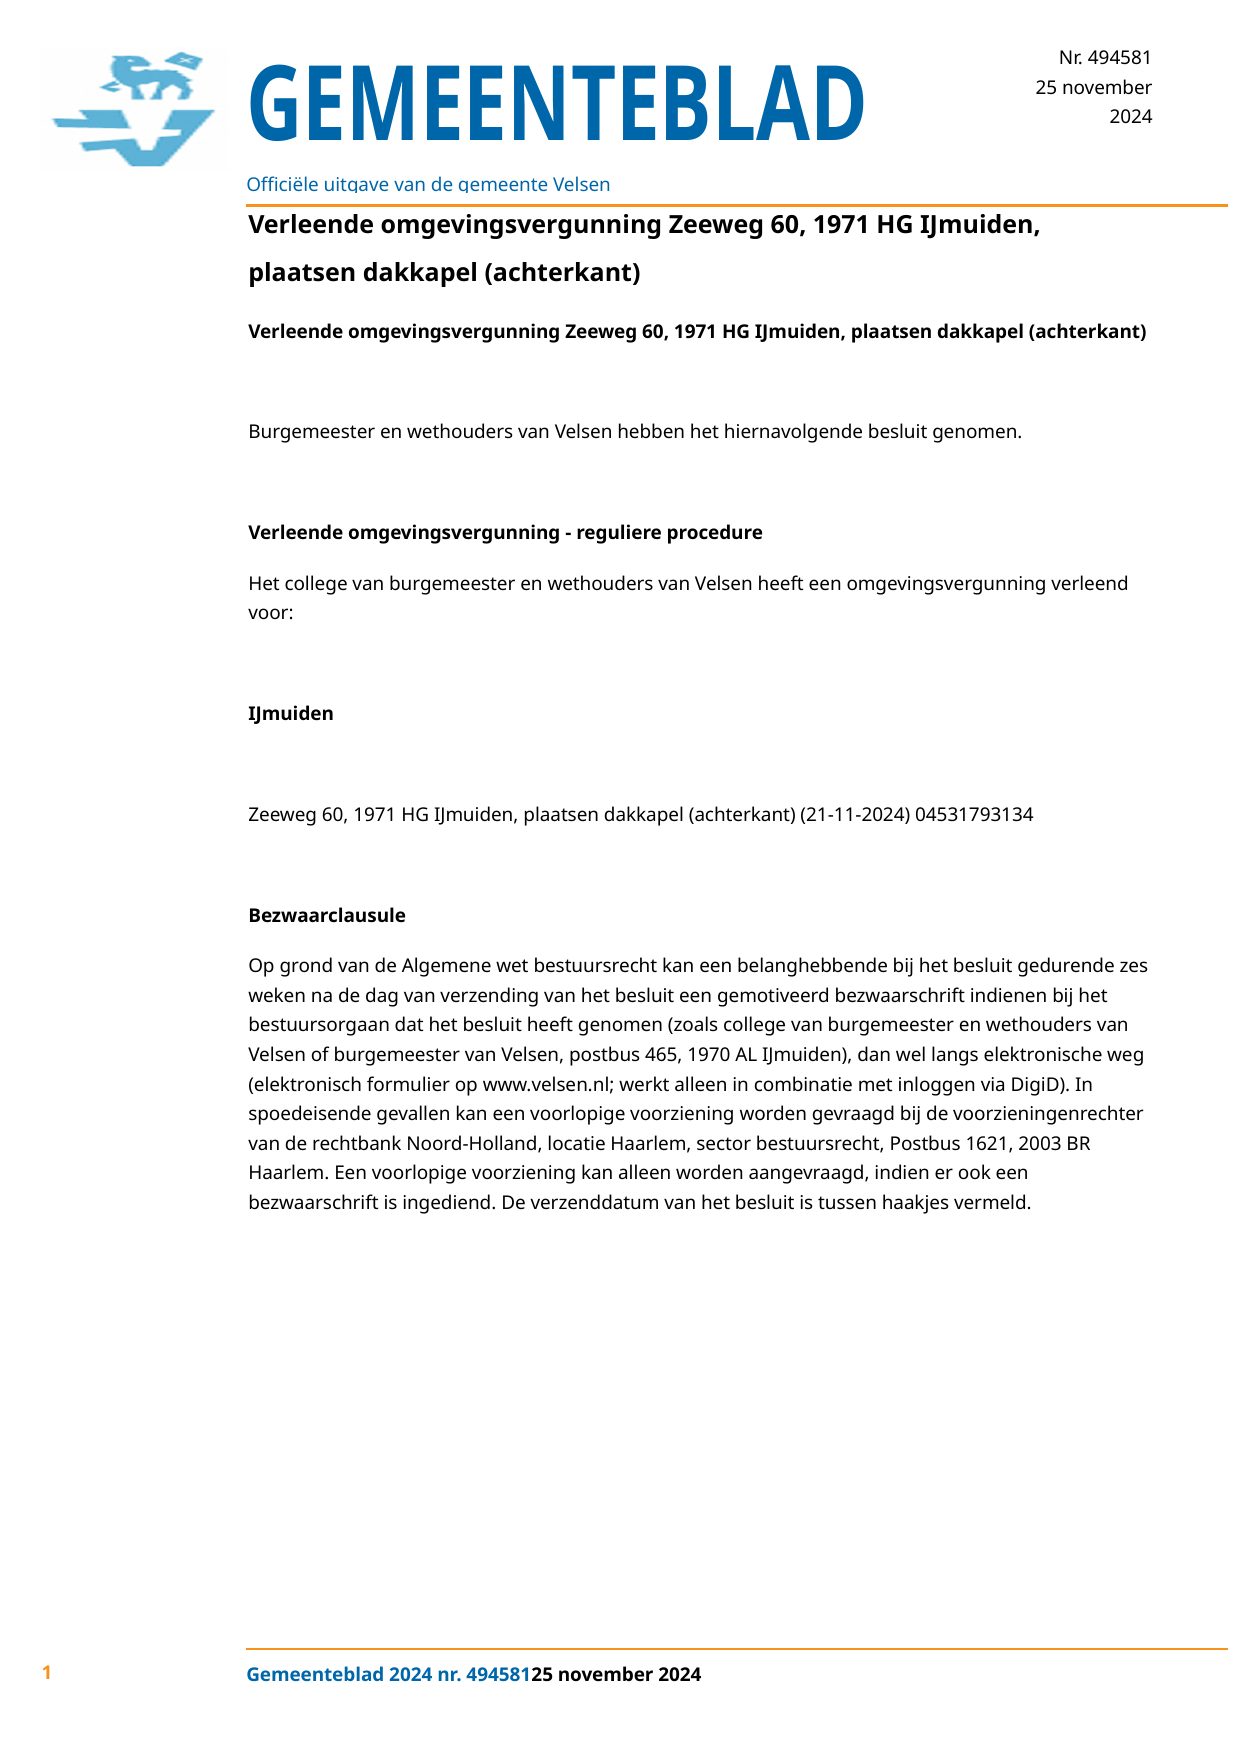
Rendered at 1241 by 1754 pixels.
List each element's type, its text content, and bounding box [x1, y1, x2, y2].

text Burgemeester en wethouders van Velsen hebben het hiernavolgende besluit genomen. [248, 419, 1152, 444]
text Op grond van de Algemene wet bestuursrecht kan een belanghebbende bij het besluit gedurende zes weken na de dag van verzending van het besluit een gemotiveerd bezwaarschrift indienen bij het bestuursorgaan dat het besluit heeft genomen (zoals college van burgemeester en wethouders van Velsen of burgemeester van Velsen, postbus 465, 1970 AL IJmuiden), dan wel langs elektronische weg (elektronisch formulier op www.velsen.nl; werkt alleen in combinatie met inloggen via DigiD). In spoedeisende gevallen kan een voorlopige voorziening worden gevraagd bij de voorzieningenrechter van de rechtbank Noord-Holland, locatie Haarlem, sector bestuursrecht, Postbus 1621, 2003 BR Haarlem. Een voorlopige voorziening kan alleen worden aangevraagd, indien er ook een bezwaarschrift is ingediend. De verzenddatum van het besluit is tussen haakjes vermeld. [248, 952, 1152, 1215]
text Verleende omgevingsvergunning - reguliere procedure [248, 519, 1152, 545]
text Bezwaarclausule [248, 902, 1152, 928]
text Verleende omgevingsvergunning Zeeweg 60, 1971 HG IJmuiden, plaatsen dakkapel (achterkant) [248, 207, 1152, 288]
text IJmuiden [248, 700, 1152, 726]
text Het college van burgemeester en wethouders van Velsen heeft een omgevingsvergunning verleend voor: [248, 570, 1152, 625]
text Verleende omgevingsvergunning Zeeweg 60, 1971 HG IJmuiden, plaatsen dakkapel (achterkant) [248, 318, 1152, 344]
text Zeeweg 60, 1971 HG IJmuiden, plaatsen dakkapel (achterkant) (21-11-2024) 04531793134 [248, 801, 1152, 827]
picture [41, 47, 231, 172]
